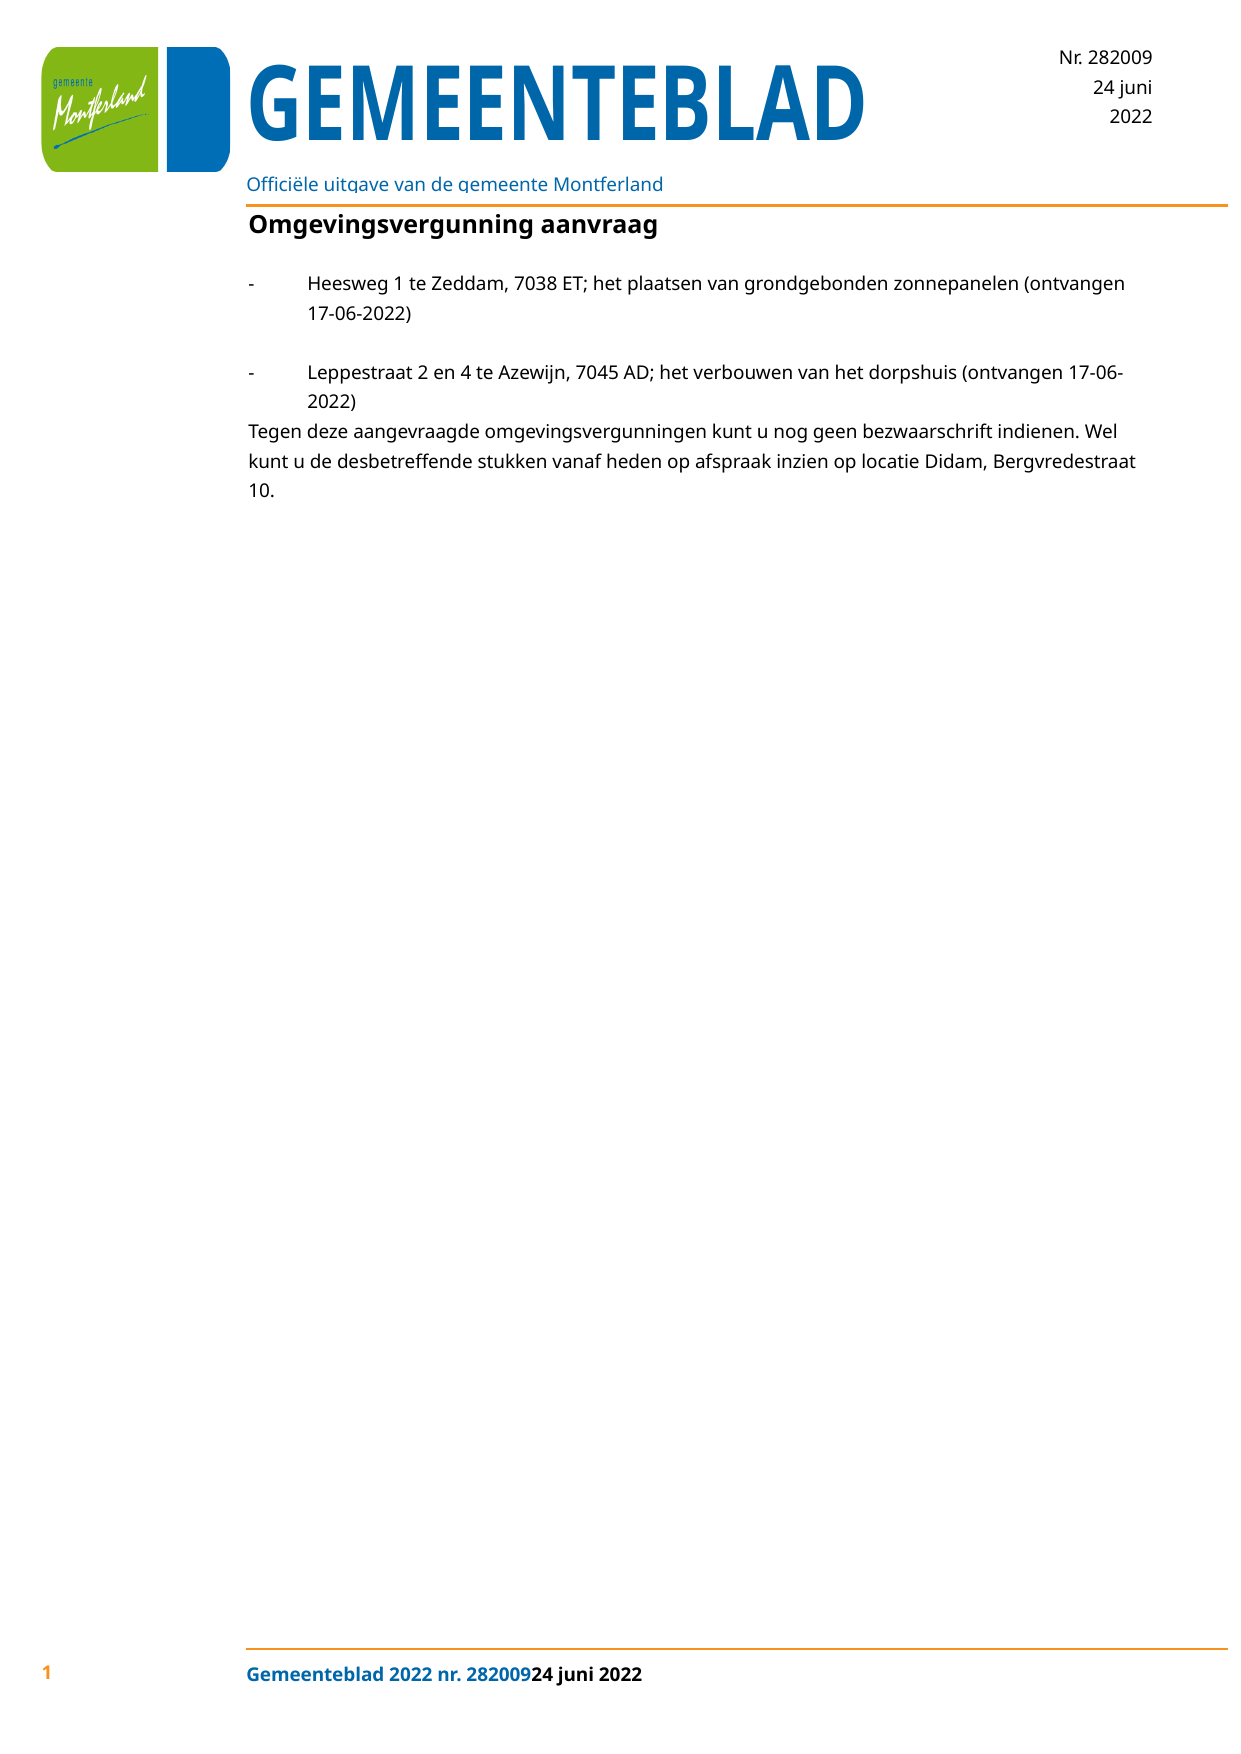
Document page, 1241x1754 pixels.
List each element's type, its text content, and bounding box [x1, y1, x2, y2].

list Leppestraat 2 en 4 te Azewijn, 7045 AD; het verbouwen van het dorpshuis (ontvangen 17-06-2022) [248, 359, 1152, 414]
list Heesweg 1 te Zeddam, 7038 ET; het plaatsen van grondgebonden zonnepanelen (ontvangen 17-06-2022) [248, 270, 1152, 326]
text Omgevingsvergunning aanvraag [248, 207, 1152, 241]
text Tegen deze aangevraagde omgevingsvergunningen kunt u nog geen bezwaarschrift indienen. Wel kunt u de desbetreffende stukken vanaf heden op afspraak inzien op locatie Didam, Bergvredestraat 10. [248, 418, 1152, 503]
picture [41, 47, 231, 172]
